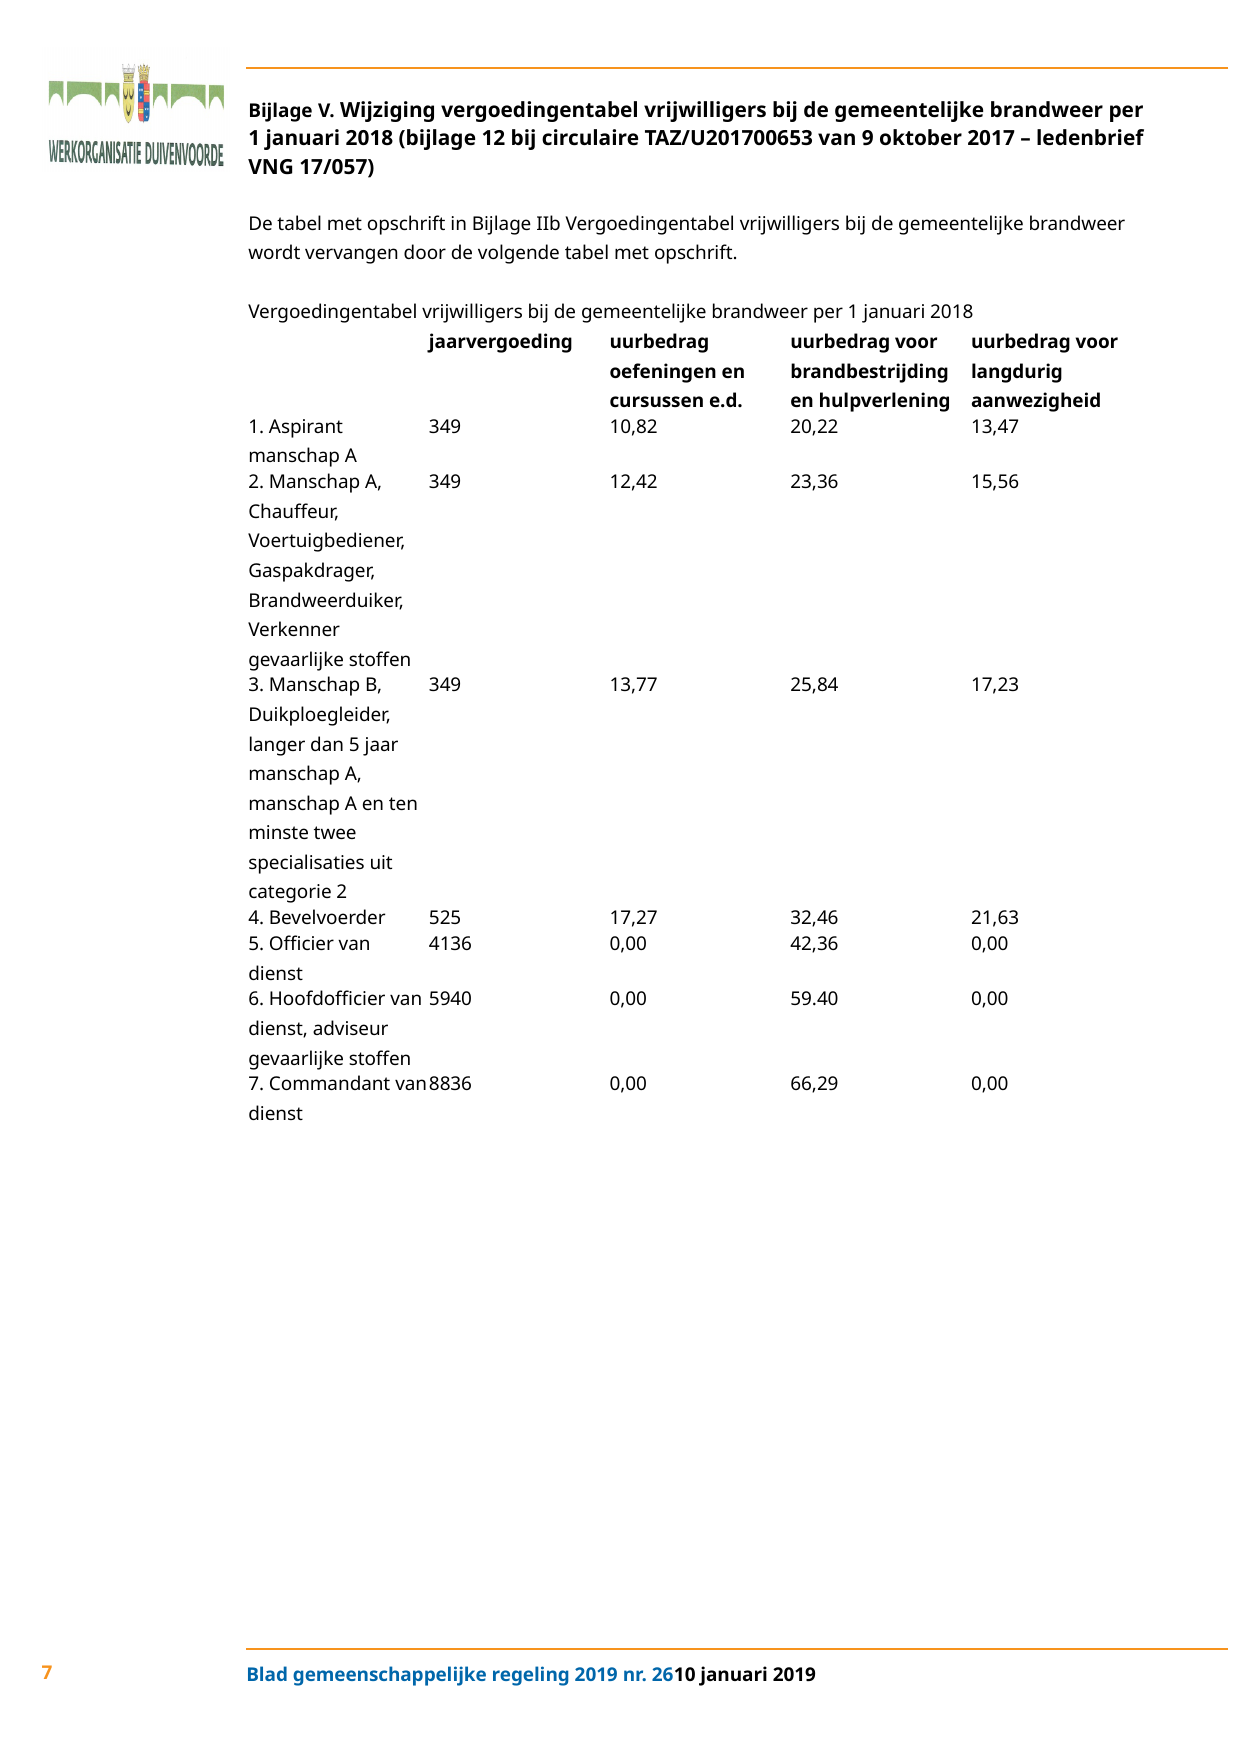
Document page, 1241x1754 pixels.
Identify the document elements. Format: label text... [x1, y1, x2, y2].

table_cell 12,42 [609, 469, 790, 672]
table_cell 349 [429, 413, 609, 468]
table_cell 13,77 [609, 672, 790, 904]
table_cell 0,00 [609, 930, 790, 986]
table_cell 0,00 [971, 930, 1152, 986]
table_cell 525 [429, 905, 609, 930]
table_cell 20,22 [790, 413, 971, 468]
text Vergoedingentabel vrijwilligers bij de gemeentelijke brandweer per 1 januari 2018 [248, 298, 1152, 324]
table_cell 13,47 [971, 413, 1152, 468]
table_cell 21,63 [971, 905, 1152, 930]
table_cell 3. Manschap B, Duikploegleider, langer dan 5 jaar manschap A, manschap A en ten minste twee specialisaties uit categorie 2 [248, 672, 429, 904]
table_cell 5940 [429, 986, 609, 1070]
table_cell 1. Aspirant manschap A [248, 413, 429, 468]
table_cell 7. Commandant van dienst [248, 1070, 429, 1126]
table_cell 0,00 [971, 1070, 1152, 1126]
table_cell 17,27 [609, 905, 790, 930]
table_cell 0,00 [609, 1070, 790, 1126]
table_header uurbedrag oefeningen en cursussen e.d. [609, 328, 790, 413]
table_header uurbedrag voor langdurig aanwezigheid [971, 328, 1152, 413]
text Bijlage V. Wijziging vergoedingentabel vrijwilligers bij de gemeentelijke brandweer per 1 januari 2018 (bijlage 12 bij circulaire TAZ/U201700653 van 9 oktober 2017 – ledenbrief VNG 17/057) [248, 95, 1152, 180]
picture [41, 47, 231, 172]
table_cell 17,23 [971, 672, 1152, 904]
table_header uurbedrag voor brandbestrijding en hulpverlening [790, 328, 971, 413]
table_cell 66,29 [790, 1070, 971, 1126]
table_cell 6. Hoofdofficier van dienst, adviseur gevaarlijke stoffen [248, 986, 429, 1070]
table_cell 59.40 [790, 986, 971, 1070]
table_header [248, 328, 429, 413]
table_cell 10,82 [609, 413, 790, 468]
table_cell 42,36 [790, 930, 971, 986]
table_header jaarvergoeding [429, 328, 609, 413]
table_cell 4. Bevelvoerder [248, 905, 429, 930]
table_cell 8836 [429, 1070, 609, 1126]
table_cell 4136 [429, 930, 609, 986]
table_cell 349 [429, 469, 609, 672]
text De tabel met opschrift in Bijlage IIb Vergoedingentabel vrijwilligers bij de gemeentelijke brandweer wordt vervangen door de volgende tabel met opschrift. [248, 210, 1152, 265]
table_cell 0,00 [971, 986, 1152, 1070]
table_cell 32,46 [790, 905, 971, 930]
table_cell 349 [429, 672, 609, 904]
table_cell 25,84 [790, 672, 971, 904]
table_cell 23,36 [790, 469, 971, 672]
table_cell 5. Officier van dienst [248, 930, 429, 986]
table_cell 2. Manschap A, Chauffeur, Voertuigbediener, Gaspakdrager, Brandweerduiker, Verkenner gevaarlijke stoffen [248, 469, 429, 672]
table_cell 0,00 [609, 986, 790, 1070]
table_cell 15,56 [971, 469, 1152, 672]
